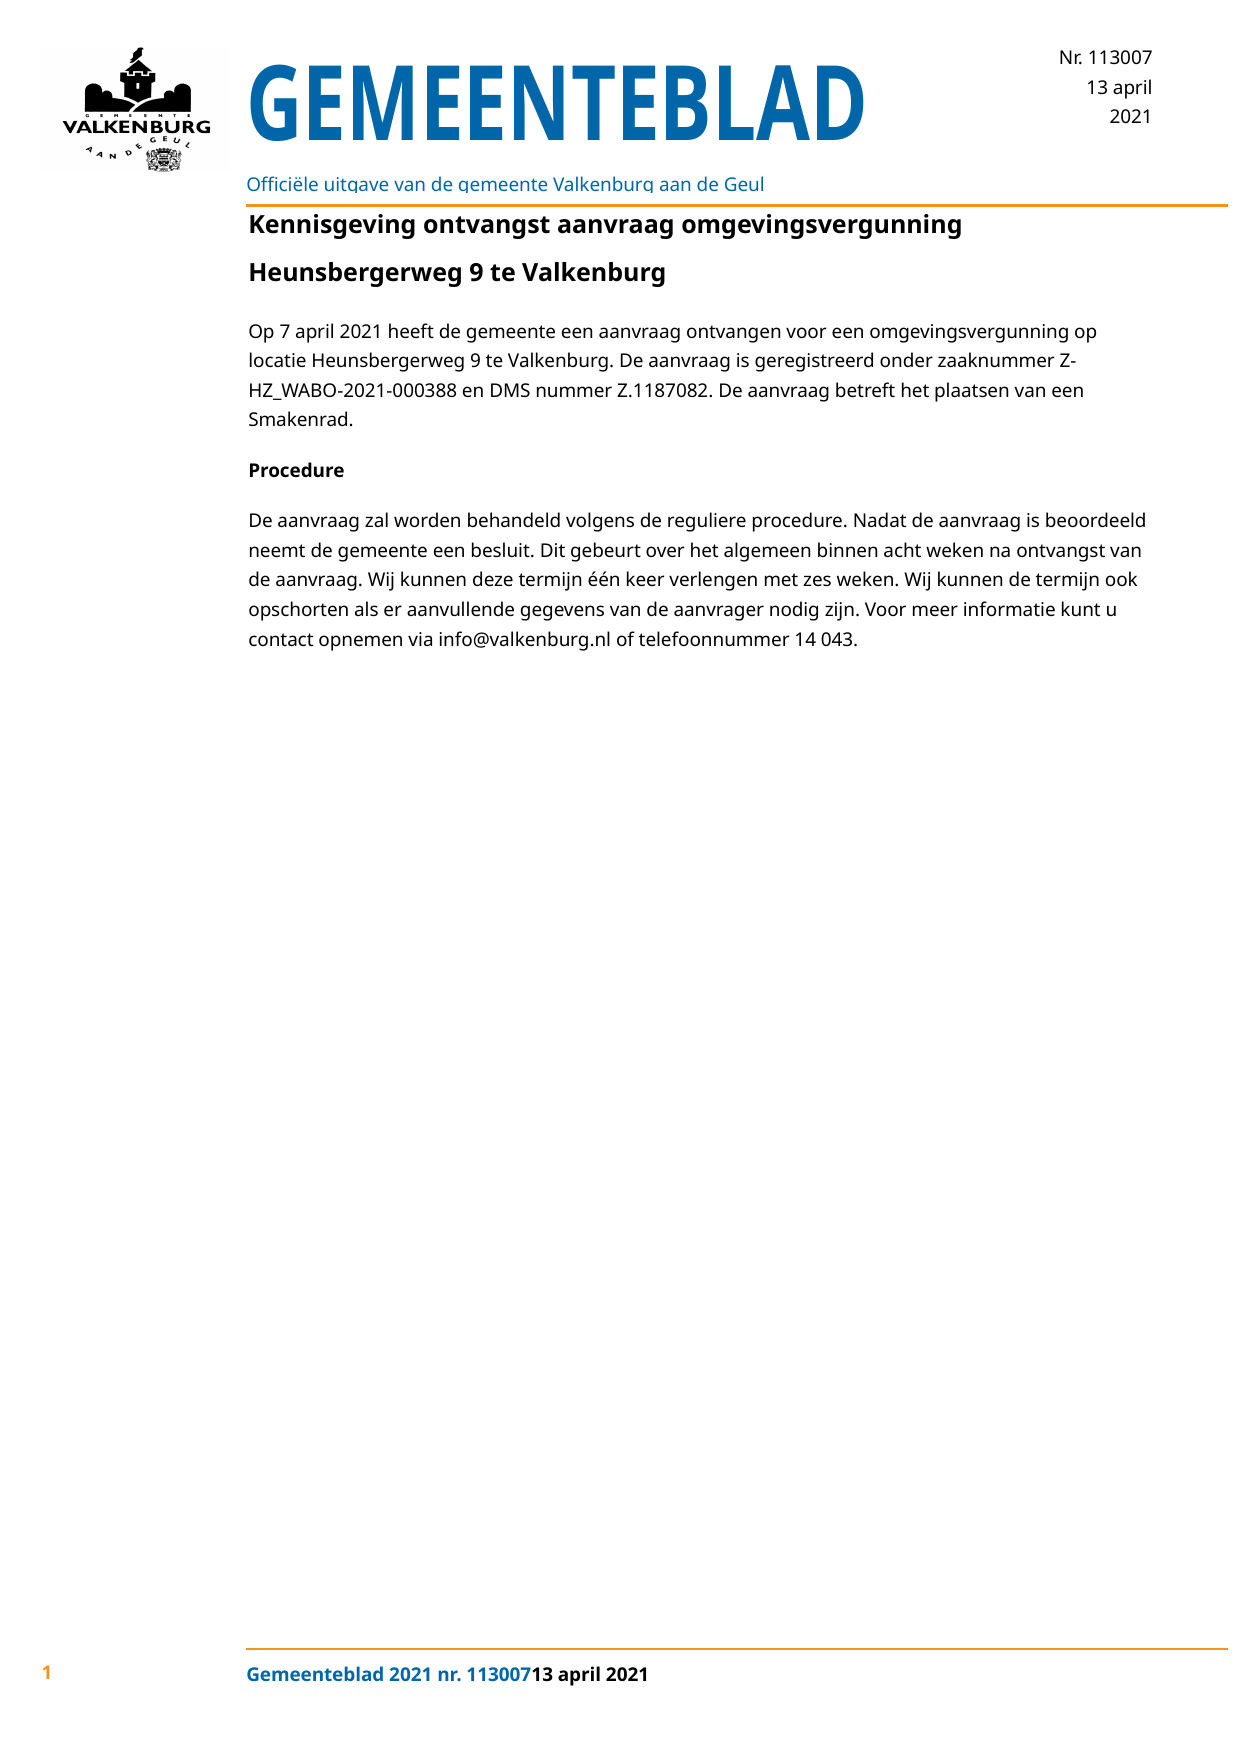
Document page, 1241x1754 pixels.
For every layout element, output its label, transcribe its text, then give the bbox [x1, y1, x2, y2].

text De aanvraag zal worden behandeld volgens de reguliere procedure. Nadat de aanvraag is beoordeeld neemt de gemeente een besluit. Dit gebeurt over het algemeen binnen acht weken na ontvangst van de aanvraag. Wij kunnen deze termijn één keer verlengen met zes weken. Wij kunnen de termijn ook opschorten als er aanvullende gegevens van de aanvrager nodig zijn. Voor meer informatie kunt u contact opnemen via info@valkenburg.nl of telefoonnummer 14 043. [248, 507, 1152, 652]
text Procedure [248, 457, 1152, 483]
picture [41, 47, 231, 172]
text Kennisgeving ontvangst aanvraag omgevingsvergunning Heunsbergerweg 9 te Valkenburg [248, 207, 1152, 288]
text Op 7 april 2021 heeft de gemeente een aanvraag ontvangen voor een omgevingsvergunning op locatie Heunsbergerweg 9 te Valkenburg. De aanvraag is geregistreerd onder zaaknummer Z-HZ_WABO-2021-000388 en DMS nummer Z.1187082. De aanvraag betreft het plaatsen van een Smakenrad. [248, 318, 1152, 432]
